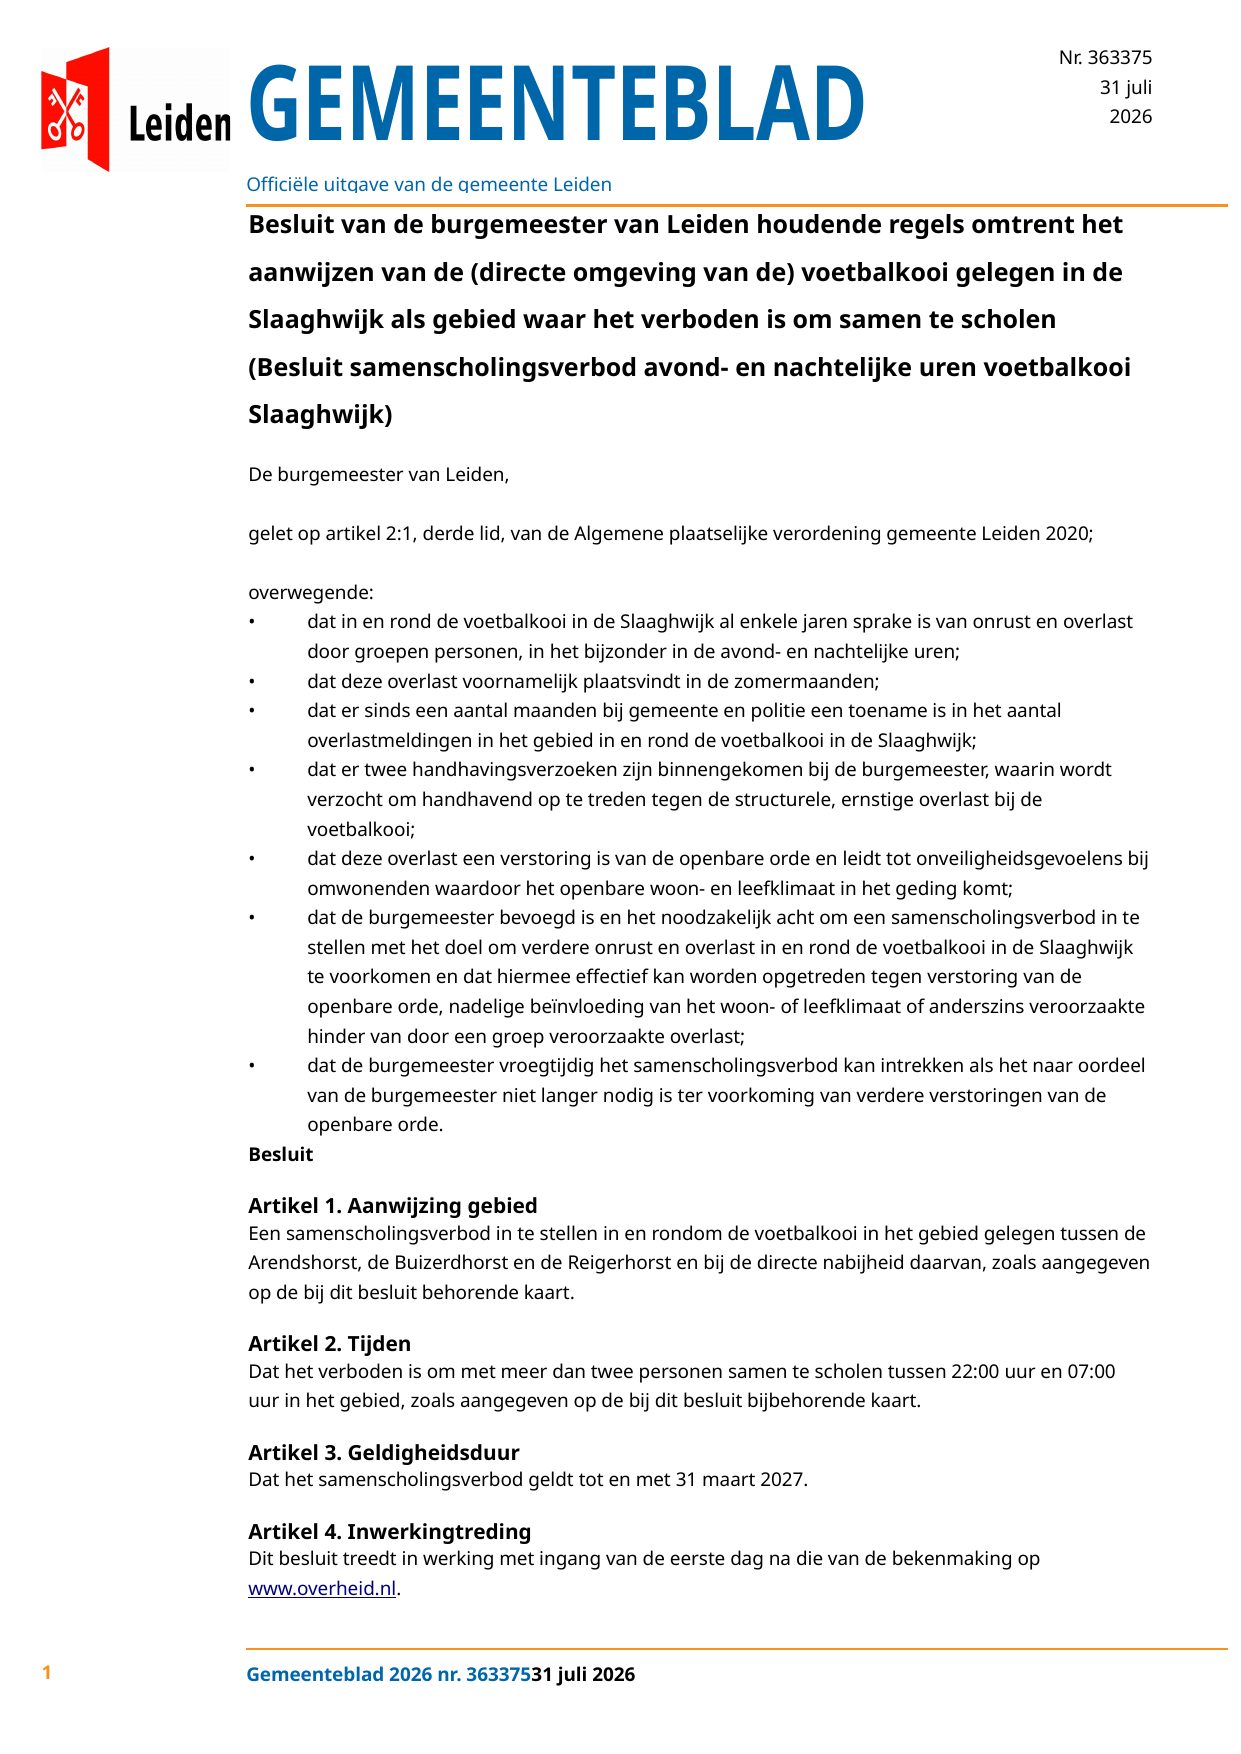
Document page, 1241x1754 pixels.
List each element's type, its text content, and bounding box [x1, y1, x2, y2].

list dat deze overlast voornamelijk plaatsvindt in de zomermaanden; [248, 668, 1152, 693]
text Besluit van de burgemeester van Leiden houdende regels omtrent het aanwijzen van de (directe omgeving van de) voetbalkooi gelegen in de Slaaghwijk als gebied waar het verboden is om samen te scholen (Besluit samenscholingsverbod avond- en nachtelijke uren voetbalkooi Slaaghwijk) [248, 207, 1152, 431]
text Dat het samenscholingsverbod geldt tot en met 31 maart 2027. [248, 1466, 1152, 1492]
text Een samenscholingsverbod in te stellen in en rondom de voetbalkooi in het gebied gelegen tussen de Arendshorst, de Buizerdhorst en de Reigerhorst en bij de directe nabijheid daarvan, zoals aangegeven op de bij dit besluit behorende kaart. [248, 1220, 1152, 1305]
picture [41, 47, 231, 172]
text Artikel 1. Aanwijzing gebied [248, 1192, 1152, 1220]
list dat in en rond de voetbalkooi in de Slaaghwijk al enkele jaren sprake is van onrust en overlast door groepen personen, in het bijzonder in de avond- en nachtelijke uren; [248, 609, 1152, 664]
list dat er sinds een aantal maanden bij gemeente en politie een toename is in het aantal overlastmeldingen in het gebied in en rond de voetbalkooi in de Slaaghwijk; [248, 697, 1152, 753]
list dat de burgemeester bevoegd is en het noodzakelijk acht om een samenscholingsverbod in te stellen met het doel om verdere onrust en overlast in en rond de voetbalkooi in de Slaaghwijk te voorkomen en dat hiermee effectief kan worden opgetreden tegen verstoring van de openbare orde, nadelige beïnvloeding van het woon- of leefklimaat of anderszins veroorzaakte hinder van door een groep veroorzaakte overlast; [248, 904, 1152, 1048]
text gelet op artikel 2:1, derde lid, van de Algemene plaatselijke verordening gemeente Leiden 2020; [248, 520, 1152, 546]
text Dat het verboden is om met meer dan twee personen samen te scholen tussen 22:00 uur en 07:00 uur in het gebied, zoals aangegeven op de bij dit besluit bijbehorende kaart. [248, 1358, 1152, 1413]
list dat de burgemeester vroegtijdig het samenscholingsverbod kan intrekken als het naar oordeel van de burgemeester niet langer nodig is ter voorkoming van verdere verstoringen van de openbare orde. [248, 1052, 1152, 1137]
text De burgemeester van Leiden, [248, 461, 1152, 486]
text Artikel 3. Geldigheidsduur [248, 1438, 1152, 1466]
text Artikel 4. Inwerkingtreding [248, 1517, 1152, 1545]
text Dit besluit treedt in werking met ingang van de eerste dag na die van de bekenmaking op www.overheid.nl. [248, 1545, 1152, 1601]
text overwegende: [248, 579, 1152, 605]
list dat deze overlast een verstoring is van de openbare orde en leidt tot onveiligheidsgevoelens bij omwonenden waardoor het openbare woon- en leefklimaat in het geding komt; [248, 845, 1152, 901]
text Besluit [248, 1141, 1152, 1167]
list dat er twee handhavingsverzoeken zijn binnengekomen bij de burgemeester, waarin wordt verzocht om handhavend op te treden tegen de structurele, ernstige overlast bij de voetbalkooi; [248, 757, 1152, 841]
text Artikel 2. Tijden [248, 1329, 1152, 1358]
